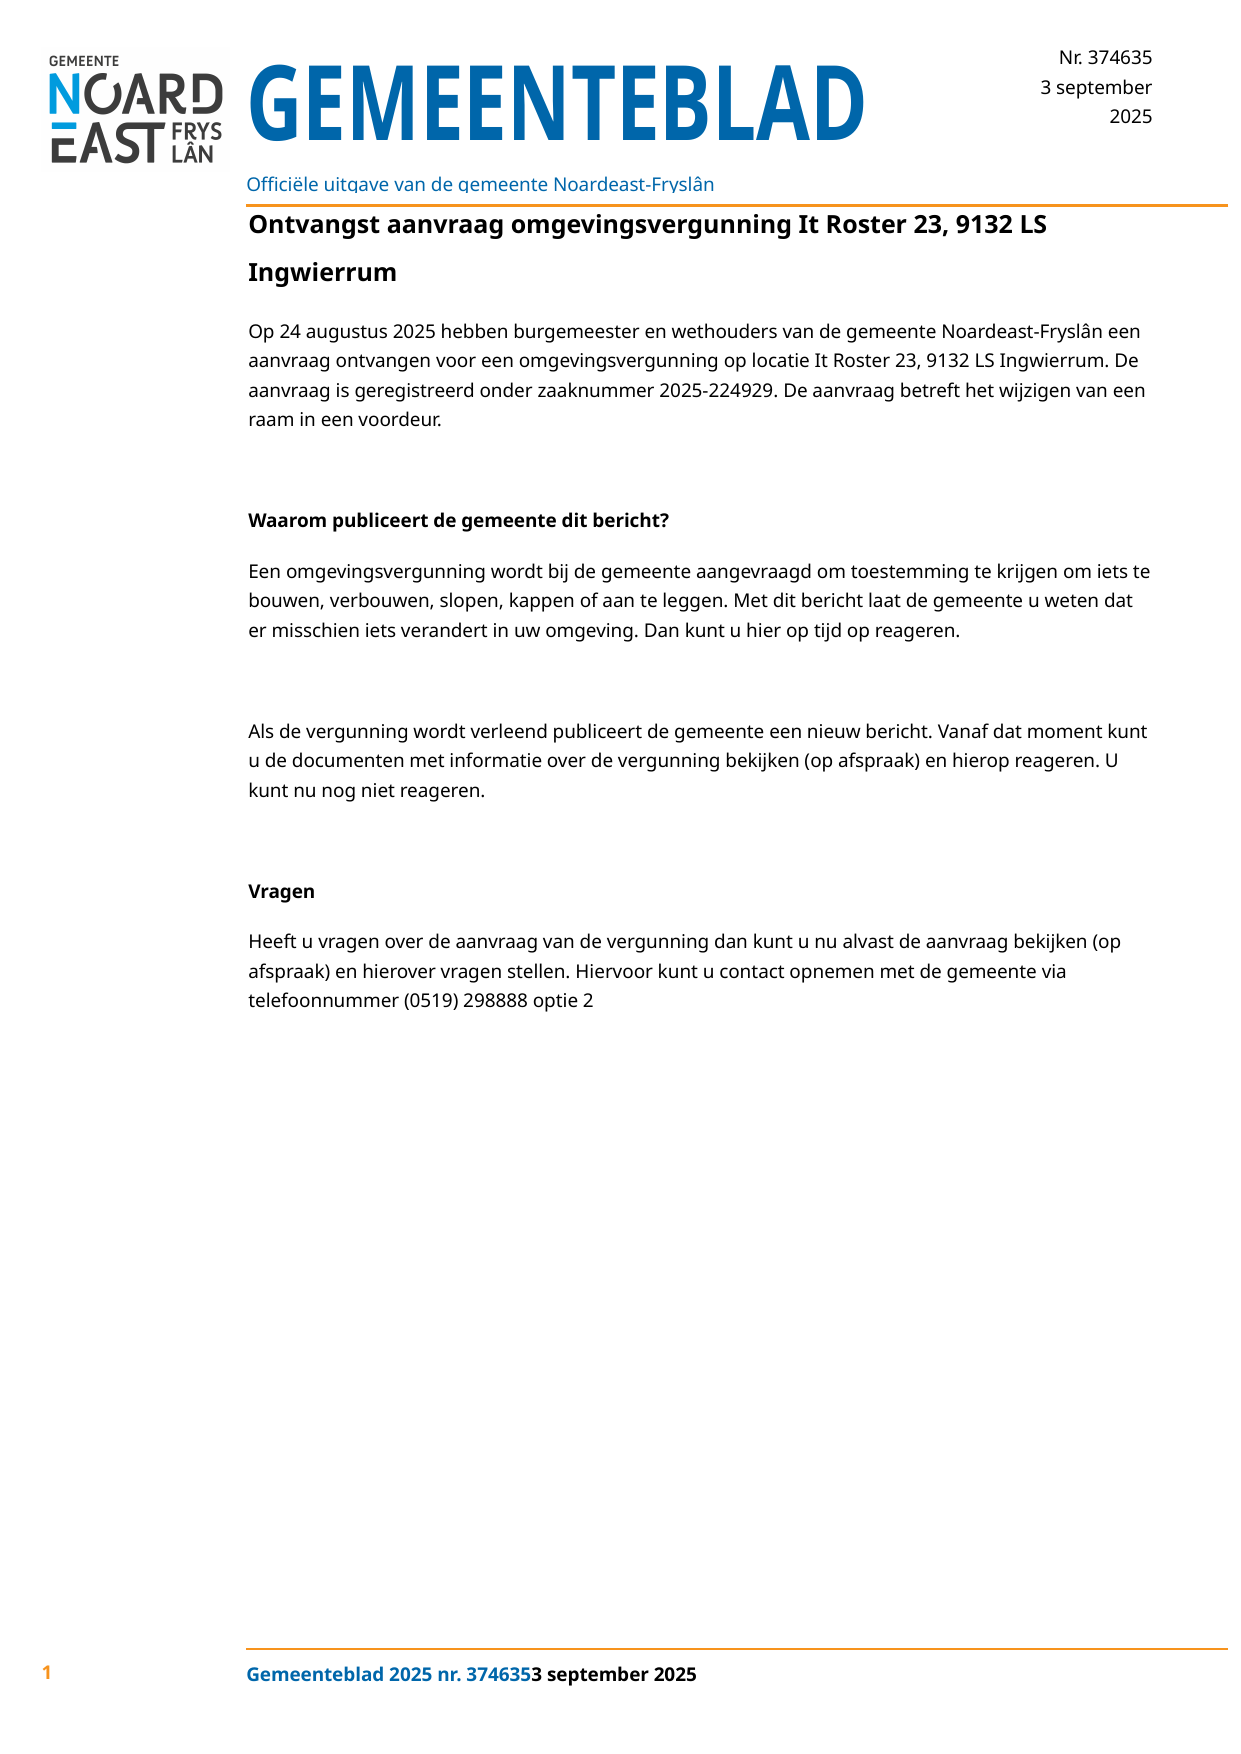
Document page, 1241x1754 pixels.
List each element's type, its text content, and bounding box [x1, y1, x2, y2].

text Ontvangst aanvraag omgevingsvergunning It Roster 23, 9132 LS Ingwierrum [248, 207, 1152, 288]
text Op 24 augustus 2025 hebben burgemeester en wethouders van de gemeente Noardeast-Fryslân een aanvraag ontvangen voor een omgevingsvergunning op locatie It Roster 23, 9132 LS Ingwierrum. De aanvraag is geregistreerd onder zaaknummer 2025-224929. De aanvraag betreft het wijzigen van een raam in een voordeur. [248, 318, 1152, 432]
text Als de vergunning wordt verleend publiceert de gemeente een nieuw bericht. Vanaf dat moment kunt u de documenten met informatie over de vergunning bekijken (op afspraak) en hierop reageren. U kunt nu nog niet reageren. [248, 718, 1152, 803]
text Een omgevingsvergunning wordt bij de gemeente aangevraagd om toestemming te krijgen om iets te bouwen, verbouwen, slopen, kappen of aan te leggen. Met dit bericht laat de gemeente u weten dat er misschien iets verandert in uw omgeving. Dan kunt u hier op tijd op reageren. [248, 558, 1152, 643]
text Heeft u vragen over de aanvraag van de vergunning dan kunt u nu alvast de aanvraag bekijken (op afspraak) en hierover vragen stellen. Hiervoor kunt u contact opnemen met de gemeente via telefoonnummer (0519) 298888 optie 2 [248, 928, 1152, 1013]
picture [41, 47, 231, 172]
text Waarom publiceert de gemeente dit bericht? [248, 507, 1152, 533]
text Vragen [248, 878, 1152, 904]
